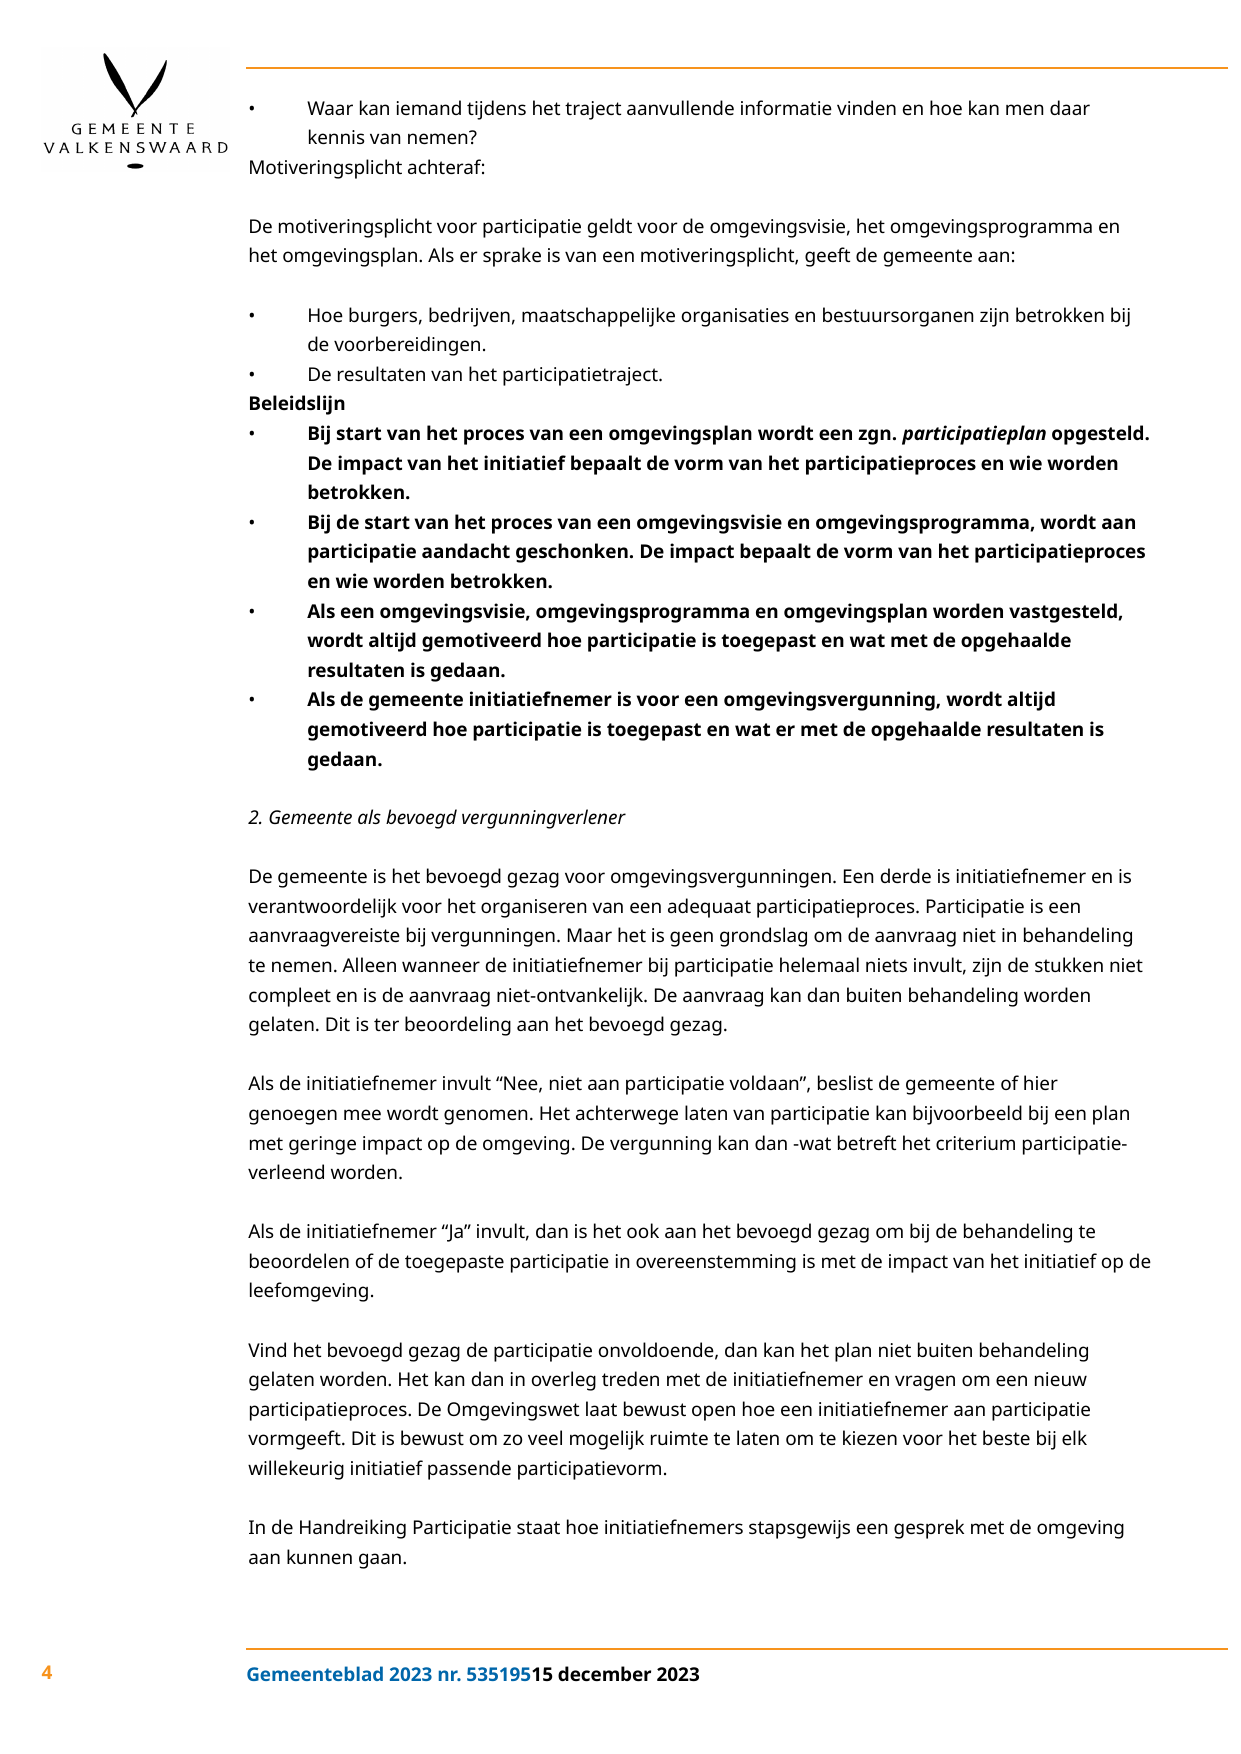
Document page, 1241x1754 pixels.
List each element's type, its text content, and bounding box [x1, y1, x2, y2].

text De motiveringsplicht voor participatie geldt voor de omgevingsvisie, het omgevingsprogramma en het omgevingsplan. Als er sprake is van een motiveringsplicht, geeft de gemeente aan: [248, 213, 1152, 268]
text Beleidslijn [248, 391, 1152, 416]
text Vind het bevoegd gezag de participatie onvoldoende, dan kan het plan niet buiten behandeling gelaten worden. Het kan dan in overleg treden met de initiatiefnemer en vragen om een nieuw participatieproces. De Omgevingswet laat bewust open hoe een initiatiefnemer aan participatie vormgeeft. Dit is bewust om zo veel mogelijk ruimte te laten om te kiezen voor het beste bij elk willekeurig initiatief passende participatievorm. [248, 1337, 1152, 1481]
text De gemeente is het bevoegd gezag voor omgevingsvergunningen. Een derde is initiatiefnemer en is verantwoordelijk voor het organiseren van een adequaat participatieproces. Participatie is een aanvraagvereiste bij vergunningen. Maar het is geen grondslag om de aanvraag niet in behandeling te nemen. Alleen wanneer de initiatiefnemer bij participatie helemaal niets invult, zijn de stukken niet compleet en is de aanvraag niet-ontvankelijk. De aanvraag kan dan buiten behandeling worden gelaten. Dit is ter beoordeling aan het bevoegd gezag. [248, 863, 1152, 1037]
text Als de initiatiefnemer “Ja” invult, dan is het ook aan het bevoegd gezag om bij de behandeling te beoordelen of de toegepaste participatie in overeenstemming is met de impact van het initiatief op de leefomgeving. [248, 1218, 1152, 1303]
text In de Handreiking Participatie staat hoe initiatiefnemers stapsgewijs een gesprek met de omgeving aan kunnen gaan. [248, 1514, 1152, 1569]
list De resultaten van het participatietraject. [248, 361, 1152, 387]
text Als de initiatiefnemer invult “Nee, niet aan participatie voldaan”, beslist de gemeente of hier genoegen mee wordt genomen. Het achterwege laten van participatie kan bijvoorbeeld bij een plan met geringe impact op de omgeving. De vergunning kan dan -wat betreft het criterium participatie- verleend worden. [248, 1071, 1152, 1185]
picture [41, 47, 231, 172]
text Motiveringsplicht achteraf: [248, 154, 1152, 180]
text 2. Gemeente als bevoegd vergunningverlener [248, 804, 1152, 830]
list Hoe burgers, bedrijven, maatschappelijke organisaties en bestuursorganen zijn betrokken bij de voorbereidingen. [248, 302, 1152, 357]
table_header Bij start van het proces van een omgevingsplan wordt een zgn. participatieplan opgesteld. De impact van het initiatief bepaalt de vorm van het participatieproces en wie worden betrokken. Bij de start van het proces van een omgevingsvisie en omgevingsprogramma, wordt aan participatie aandacht geschonken. De impact bepaalt de vorm van het participatieproces en wie worden betrokken. Als een omgevingsvisie, omgevingsprogramma en omgevingsplan worden vastgesteld, wordt altijd gemotiveerd hoe participatie is toegepast en wat met de opgehaalde resultaten is gedaan. Als de gemeente initiatiefnemer is voor een omgevingsvergunning, wordt altijd gemotiveerd hoe participatie is toegepast en wat er met de opgehaalde resultaten is gedaan. [248, 420, 1152, 771]
list Waar kan iemand tijdens het traject aanvullende informatie vinden en hoe kan men daar kennis van nemen? [248, 95, 1152, 150]
